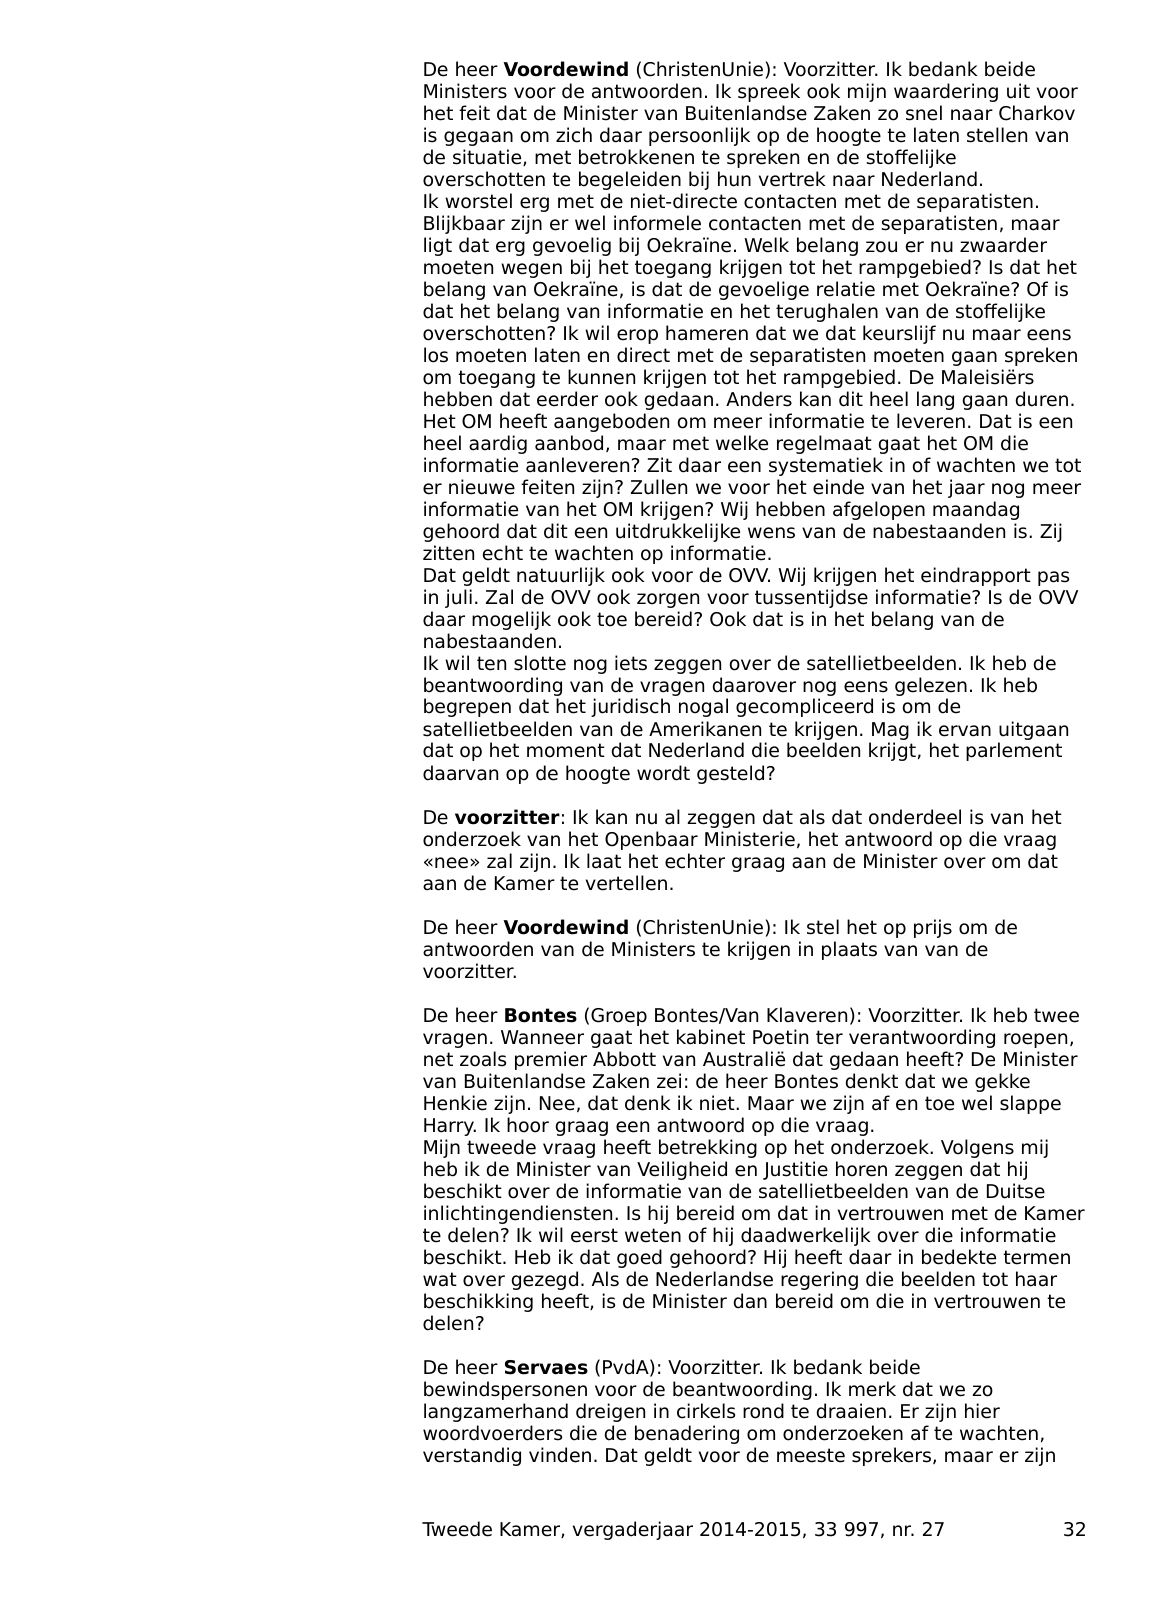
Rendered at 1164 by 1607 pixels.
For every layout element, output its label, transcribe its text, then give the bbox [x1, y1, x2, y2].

text Het OM heeft aangeboden om meer informatie te leveren. Dat is een heel aardig aanbod, maar met welke regelmaat gaat het OM die informatie aanleveren? Zit daar een systematiek in of wachten we tot er nieuwe feiten zijn? Zullen we voor het einde van het jaar nog meer informatie van het OM krijgen? Wij hebben afgelopen maandag gehoord dat dit een uitdrukkelijke wens van de nabestaanden is. Zij zitten echt te wachten op informatie. [422, 411, 1087, 564]
text Dat geldt natuurlijk ook voor de OVV. Wij krijgen het eindrapport pas in juli. Zal de OVV ook zorgen voor tussentijdse informatie? Is de OVV daar mogelijk ook toe bereid? Ook dat is in het belang van de nabestaanden. [422, 564, 1087, 652]
text De heer Voordewind (ChristenUnie): Voorzitter. Ik bedank beide Ministers voor de antwoorden. Ik spreek ook mijn waardering uit voor het feit dat de Minister van Buitenlandse Zaken zo snel naar Charkov is gegaan om zich daar persoonlijk op de hoogte te laten stellen van de situatie, met betrokkenen te spreken en de stoffelijke overschotten te begeleiden bij hun vertrek naar Nederland. [422, 59, 1087, 191]
text De voorzitter: Ik kan nu al zeggen dat als dat onderdeel is van het onderzoek van het Openbaar Ministerie, het antwoord op die vraag «nee» zal zijn. Ik laat het echter graag aan de Minister over om dat aan de Kamer te vertellen. [422, 807, 1087, 894]
text Ik wil ten slotte nog iets zeggen over de satellietbeelden. Ik heb de beantwoording van de vragen daarover nog eens gelezen. Ik heb begrepen dat het juridisch nogal gecompliceerd is om de satellietbeelden van de Amerikanen te krijgen. Mag ik ervan uitgaan dat op het moment dat Nederland die beelden krijgt, het parlement daarvan op de hoogte wordt gesteld? [422, 652, 1087, 784]
text De heer Voordewind (ChristenUnie): Ik stel het op prijs om de antwoorden van de Ministers te krijgen in plaats van van de voorzitter. [422, 917, 1087, 983]
text Mijn tweede vraag heeft betrekking op het onderzoek. Volgens mij heb ik de Minister van Veiligheid en Justitie horen zeggen dat hij beschikt over de informatie van de satellietbeelden van de Duitse inlichtingendiensten. Is hij bereid om dat in vertrouwen met de Kamer te delen? Ik wil eerst weten of hij daadwerkelijk over die informatie beschikt. Heb ik dat goed gehoord? Hij heeft daar in bedekte termen wat over gezegd. Als de Nederlandse regering die beelden tot haar beschikking heeft, is de Minister dan bereid om die in vertrouwen te delen? [422, 1137, 1087, 1334]
text De heer Servaes (PvdA): Voorzitter. Ik bedank beide bewindspersonen voor de beantwoording. Ik merk dat we zo langzamerhand dreigen in cirkels rond te draaien. Er zijn hier woordvoerders die de benadering om onderzoeken af te wachten, verstandig vinden. Dat geldt voor de meeste sprekers, maar er zijn [422, 1357, 1087, 1467]
text De heer Bontes (Groep Bontes/Van Klaveren): Voorzitter. Ik heb twee vragen. Wanneer gaat het kabinet Poetin ter verantwoording roepen, net zoals premier Abbott van Australië dat gedaan heeft? De Minister van Buitenlandse Zaken zei: de heer Bontes denkt dat we gekke Henkie zijn. Nee, dat denk ik niet. Maar we zijn af en toe wel slappe Harry. Ik hoor graag een antwoord op die vraag. [422, 1005, 1087, 1137]
text Ik worstel erg met de niet-directe contacten met de separatisten. Blijkbaar zijn er wel informele contacten met de separatisten, maar ligt dat erg gevoelig bij Oekraïne. Welk belang zou er nu zwaarder moeten wegen bij het toegang krijgen tot het rampgebied? Is dat het belang van Oekraïne, is dat de gevoelige relatie met Oekraïne? Of is dat het belang van informatie en het terughalen van de stoffelijke overschotten? Ik wil erop hameren dat we dat keurslijf nu maar eens los moeten laten en direct met de separatisten moeten gaan spreken om toegang te kunnen krijgen tot het rampgebied. De Maleisiërs hebben dat eerder ook gedaan. Anders kan dit heel lang gaan duren. [422, 191, 1087, 411]
